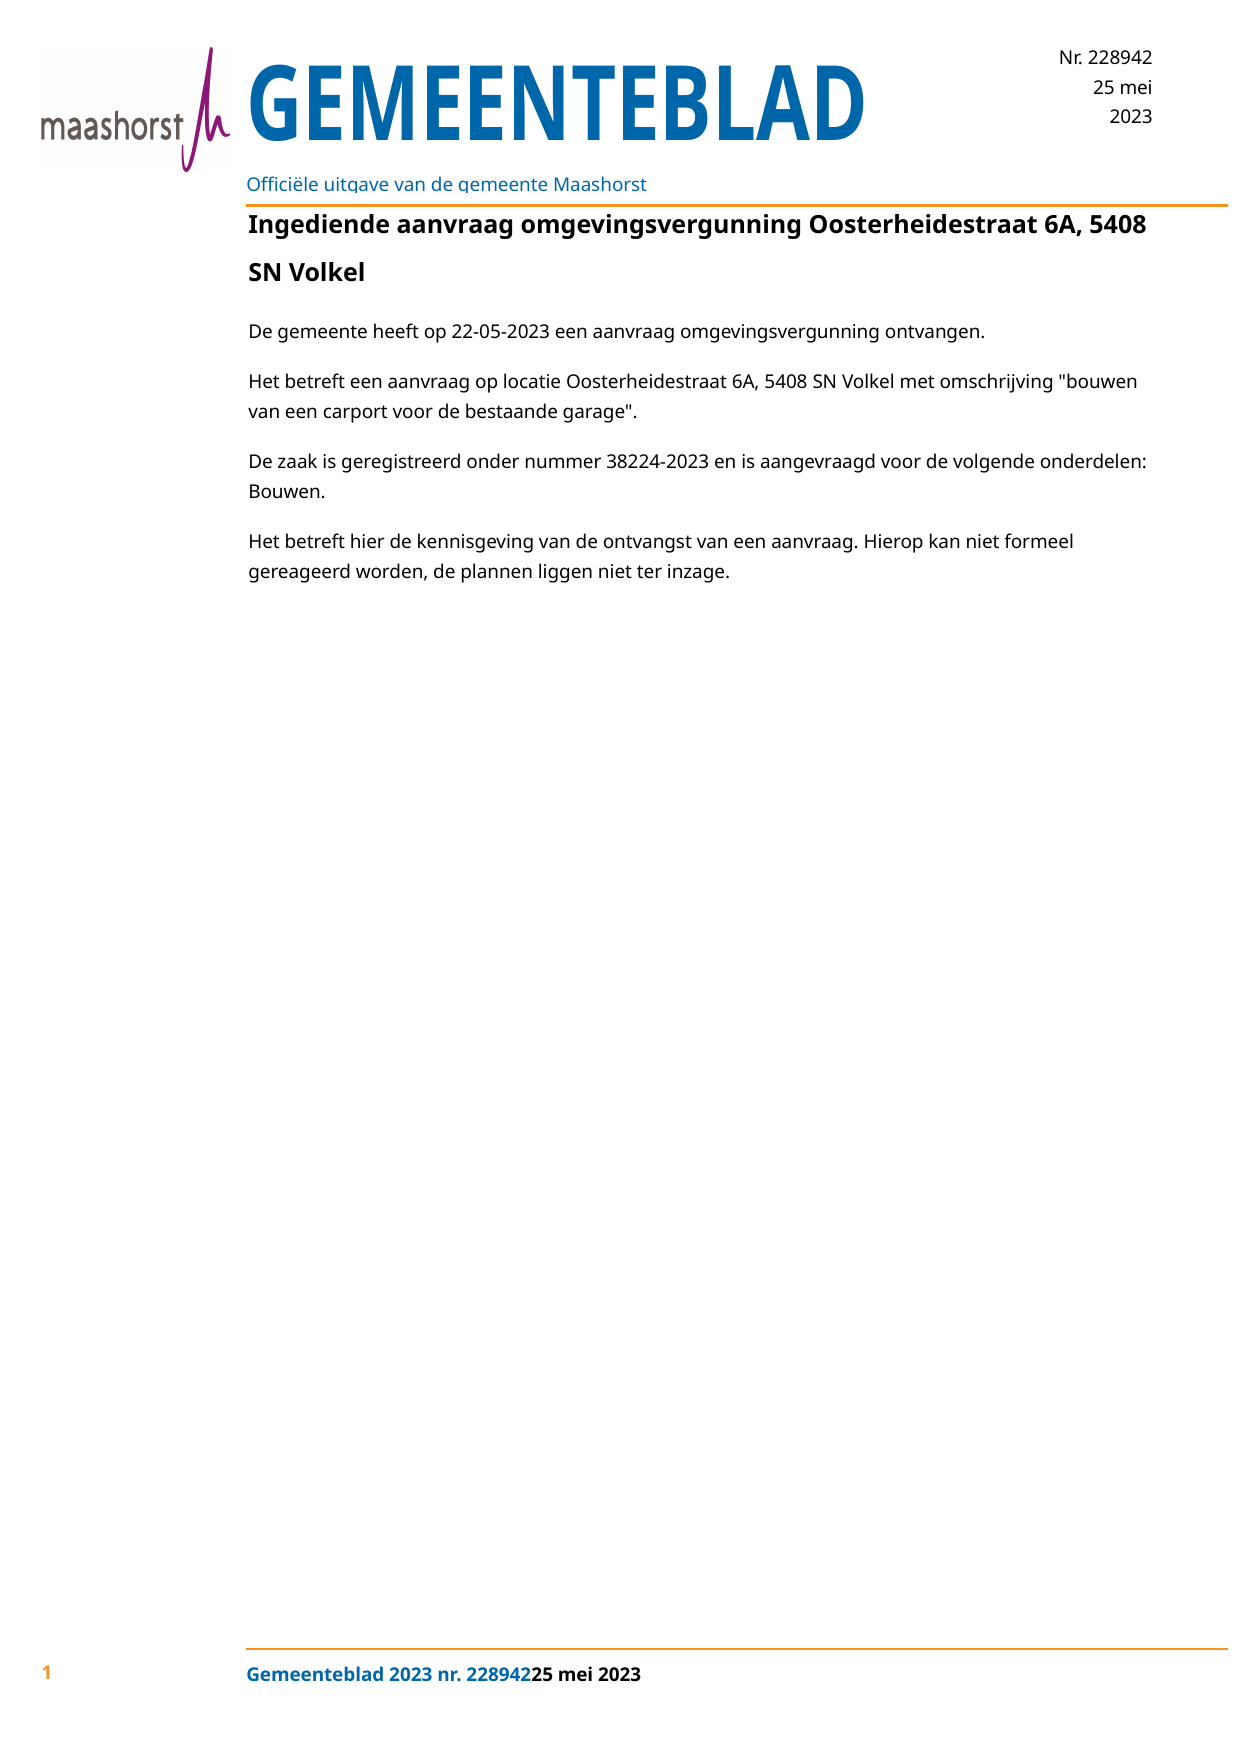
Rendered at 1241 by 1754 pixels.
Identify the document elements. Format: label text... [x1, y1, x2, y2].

text De gemeente heeft op 22-05-2023 een aanvraag omgevingsvergunning ontvangen. [248, 318, 1152, 344]
picture [41, 47, 231, 172]
text Het betreft een aanvraag op locatie Oosterheidestraat 6A, 5408 SN Volkel met omschrijving "bouwen van een carport voor de bestaande garage". [248, 368, 1152, 424]
text Ingediende aanvraag omgevingsvergunning Oosterheidestraat 6A, 5408 SN Volkel [248, 207, 1152, 288]
text Het betreft hier de kennisgeving van de ontvangst van een aanvraag. Hierop kan niet formeel gereageerd worden, de plannen liggen niet ter inzage. [248, 528, 1152, 584]
text De zaak is geregistreerd onder nummer 38224-2023 en is aangevraagd voor de volgende onderdelen: Bouwen. [248, 448, 1152, 504]
